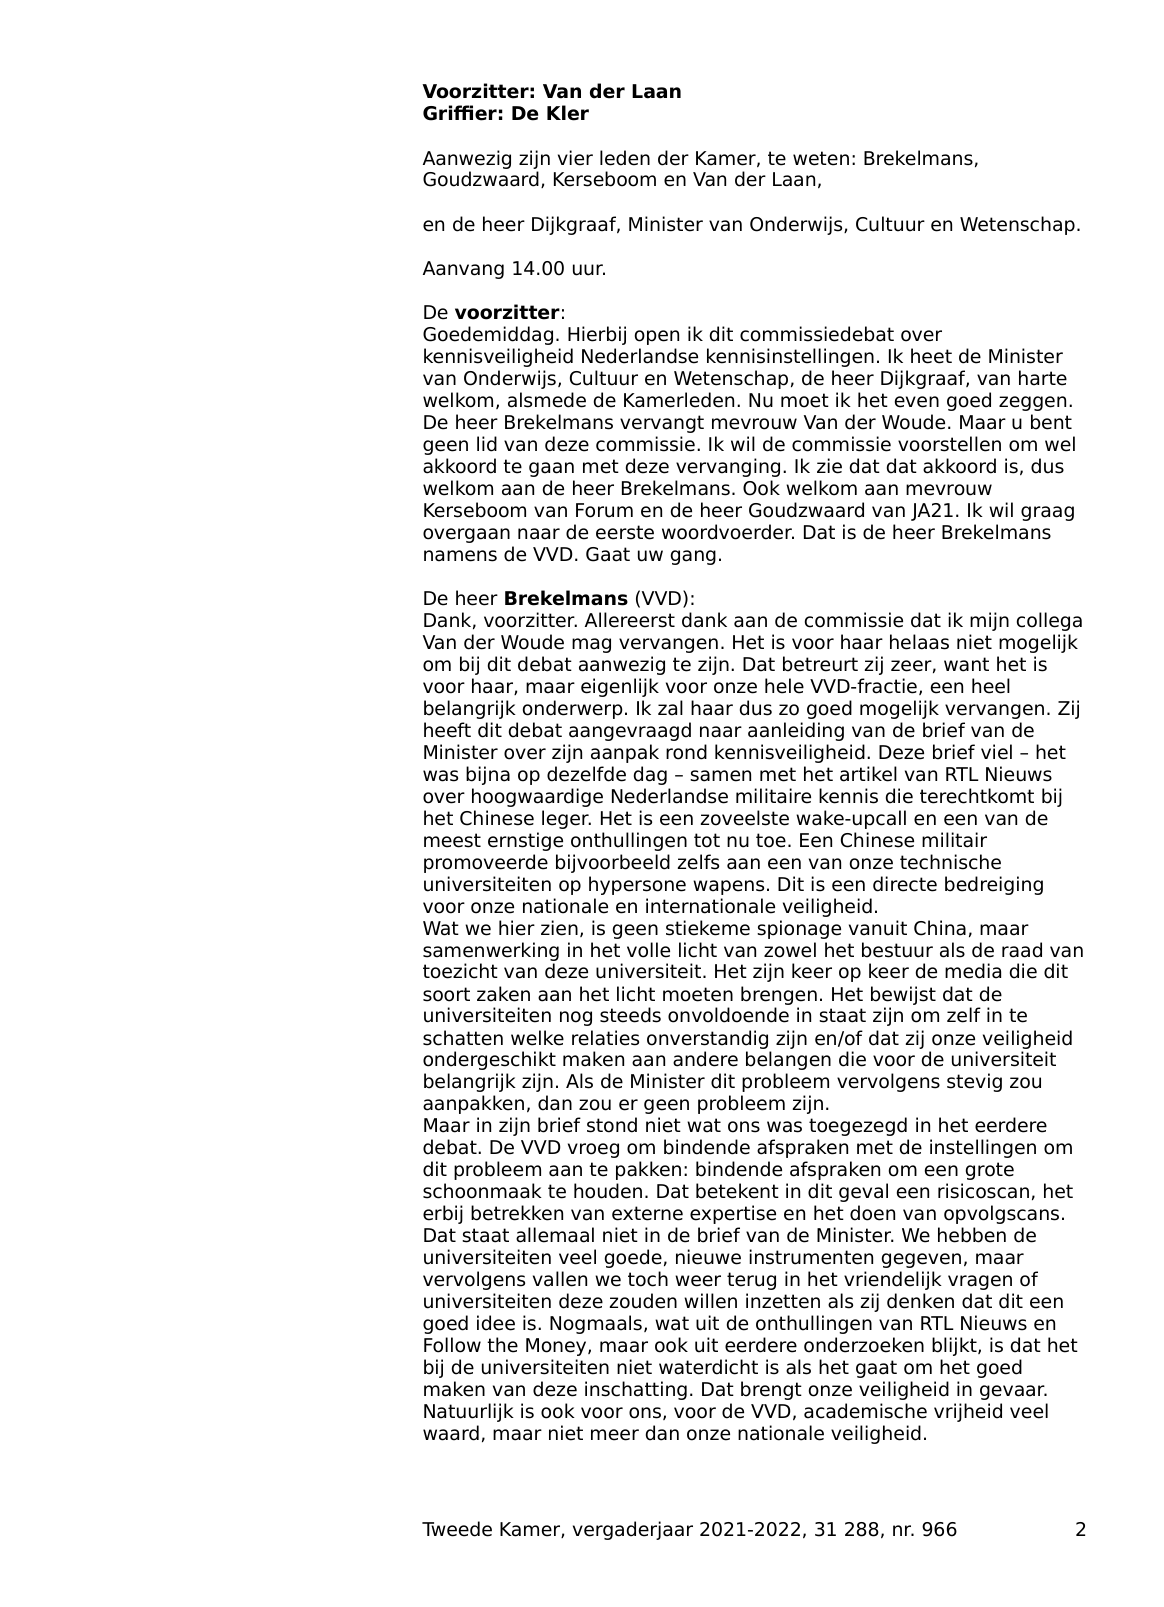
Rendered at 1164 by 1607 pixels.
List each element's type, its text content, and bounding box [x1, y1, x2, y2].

text Wat we hier zien, is geen stiekeme spionage vanuit China, maar samenwerking in het volle licht van zowel het bestuur als de raad van toezicht van deze universiteit. Het zijn keer op keer de media die dit soort zaken aan het licht moeten brengen. Het bewijst dat de universiteiten nog steeds onvoldoende in staat zijn om zelf in te schatten welke relaties onverstandig zijn en/of dat zij onze veiligheid ondergeschikt maken aan andere belangen die voor de universiteit belangrijk zijn. Als de Minister dit probleem vervolgens stevig zou aanpakken, dan zou er geen probleem zijn. [422, 917, 1087, 1115]
text Griffier: De Kler [422, 103, 1087, 125]
text en de heer Dijkgraaf, Minister van Onderwijs, Cultuur en Wetenschap. [422, 213, 1087, 236]
text Aanwezig zijn vier leden der Kamer, te weten: Brekelmans, Goudzwaard, Kerseboom en Van der Laan, [422, 147, 1087, 191]
text Maar in zijn brief stond niet wat ons was toegezegd in het eerdere debat. De VVD vroeg om bindende afspraken met de instellingen om dit probleem aan te pakken: bindende afspraken om een grote schoonmaak te houden. Dat betekent in dit geval een risicoscan, het erbij betrekken van externe expertise en het doen van opvolgscans. Dat staat allemaal niet in de brief van de Minister. We hebben de universiteiten veel goede, nieuwe instrumenten gegeven, maar vervolgens vallen we toch weer terug in het vriendelijk vragen of universiteiten deze zouden willen inzetten als zij denken dat dit een goed idee is. Nogmaals, wat uit de onthullingen van RTL Nieuws en Follow the Money, maar ook uit eerdere onderzoeken blijkt, is dat het bij de universiteiten niet waterdicht is als het gaat om het goed maken van deze inschatting. Dat brengt onze veiligheid in gevaar. Natuurlijk is ook voor ons, voor de VVD, academische vrijheid veel waard, maar niet meer dan onze nationale veiligheid. [422, 1115, 1087, 1445]
text De voorzitter: [422, 302, 1087, 324]
text De heer Brekelmans (VVD): [422, 588, 1087, 610]
text Dank, voorzitter. Allereerst dank aan de commissie dat ik mijn collega Van der Woude mag vervangen. Het is voor haar helaas niet mogelijk om bij dit debat aanwezig te zijn. Dat betreurt zij zeer, want het is voor haar, maar eigenlijk voor onze hele VVD-fractie, een heel belangrijk onderwerp. Ik zal haar dus zo goed mogelijk vervangen. Zij heeft dit debat aangevraagd naar aanleiding van de brief van de Minister over zijn aanpak rond kennisveiligheid. Deze brief viel – het was bijna op dezelfde dag – samen met het artikel van RTL Nieuws over hoogwaardige Nederlandse militaire kennis die terechtkomt bij het Chinese leger. Het is een zoveelste wake-upcall en een van de meest ernstige onthullingen tot nu toe. Een Chinese militair promoveerde bijvoorbeeld zelfs aan een van onze technische universiteiten op hypersone wapens. Dit is een directe bedreiging voor onze nationale en internationale veiligheid. [422, 610, 1087, 917]
text Aanvang 14.00 uur. [422, 258, 1087, 280]
text Voorzitter: Van der Laan [422, 81, 1087, 103]
text Goedemiddag. Hierbij open ik dit commissiedebat over kennisveiligheid Nederlandse kennisinstellingen. Ik heet de Minister van Onderwijs, Cultuur en Wetenschap, de heer Dijkgraaf, van harte welkom, alsmede de Kamerleden. Nu moet ik het even goed zeggen. De heer Brekelmans vervangt mevrouw Van der Woude. Maar u bent geen lid van deze commissie. Ik wil de commissie voorstellen om wel akkoord te gaan met deze vervanging. Ik zie dat dat akkoord is, dus welkom aan de heer Brekelmans. Ook welkom aan mevrouw Kerseboom van Forum en de heer Goudzwaard van JA21. Ik wil graag overgaan naar de eerste woordvoerder. Dat is de heer Brekelmans namens de VVD. Gaat uw gang. [422, 324, 1087, 566]
